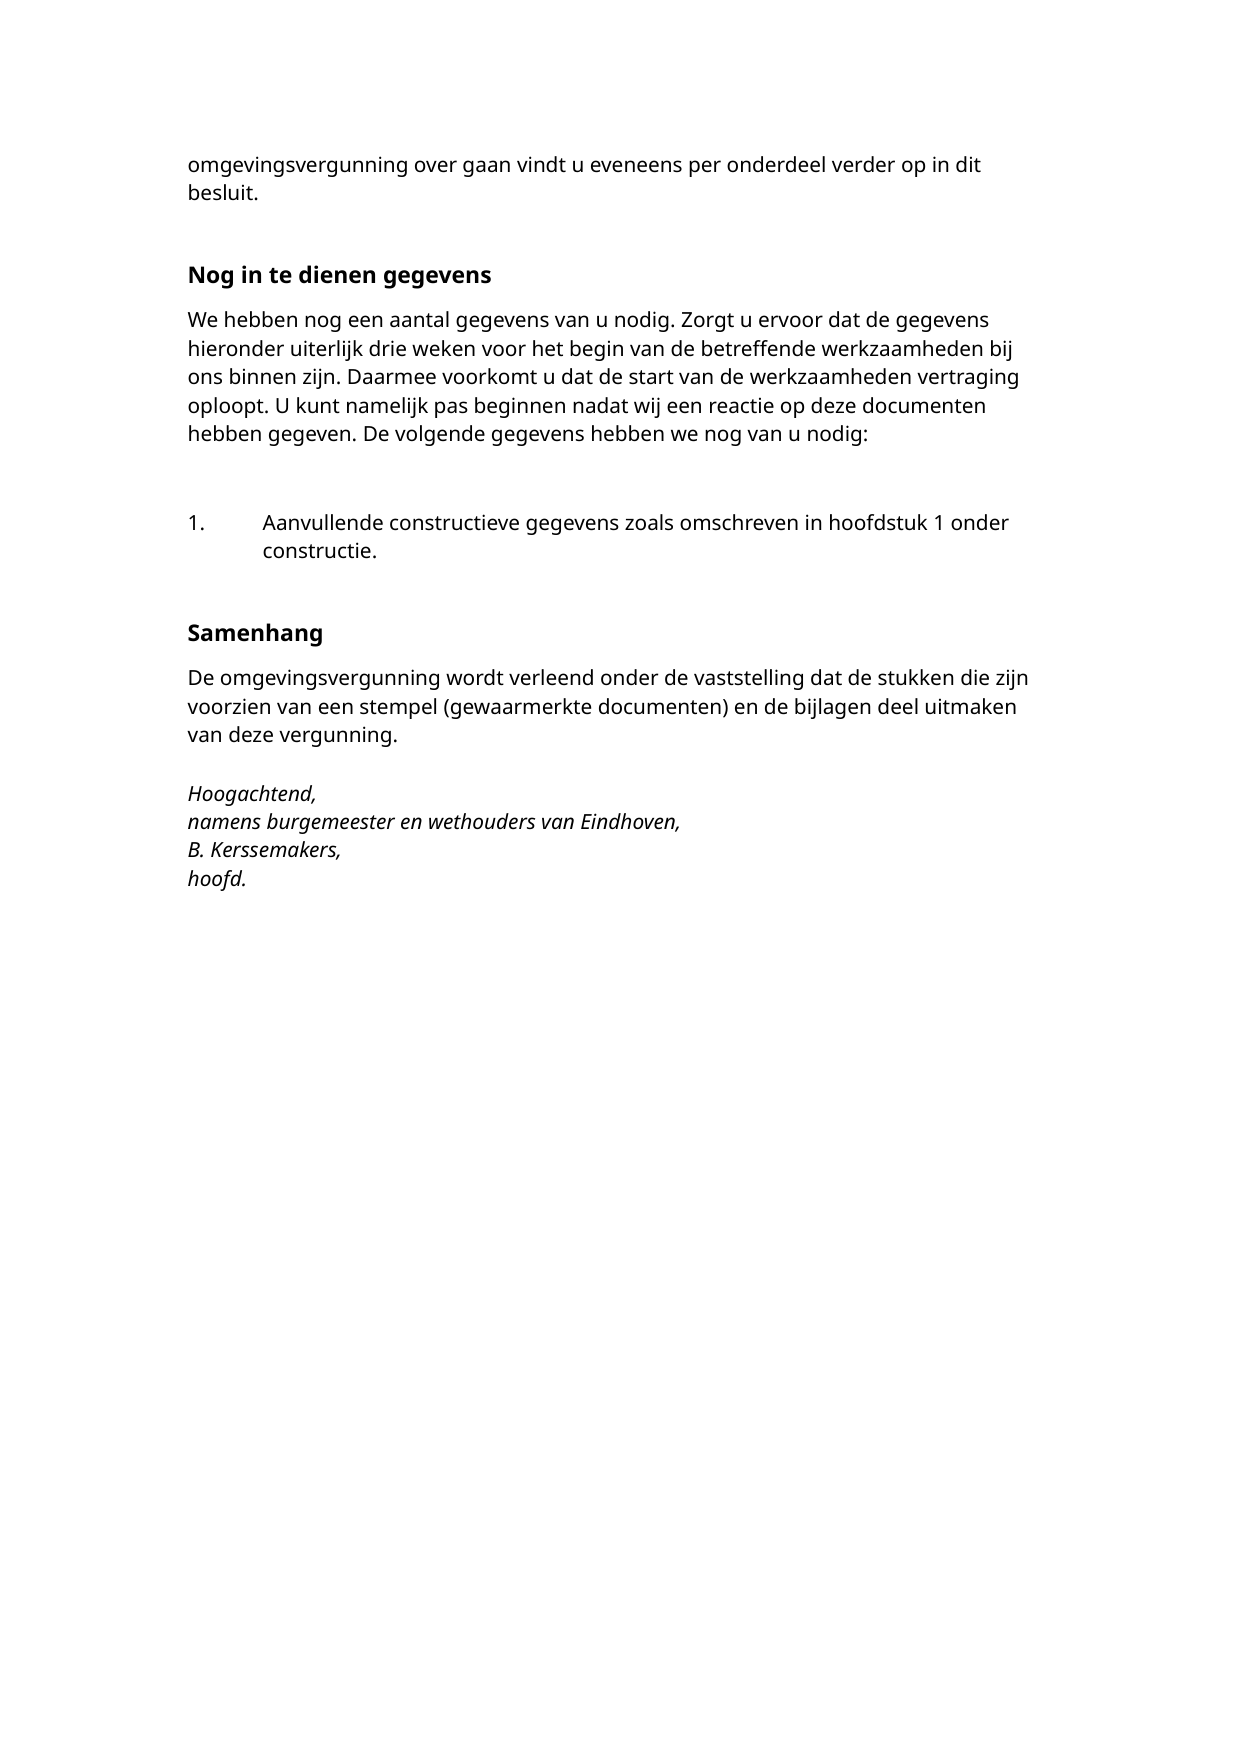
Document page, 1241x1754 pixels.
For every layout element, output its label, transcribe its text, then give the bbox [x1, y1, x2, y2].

subtitle Samenhang [187, 617, 1053, 648]
text B. Kerssemakers, [187, 836, 1053, 864]
text De omgevingsvergunning wordt verleend onder de vaststelling dat de stukken die zijn voorzien van een stempel (gewaarmerkte documenten) en de bijlagen deel uitmaken van deze vergunning. [187, 663, 1053, 749]
text We hebben nog een aantal gegevens van u nodig. Zorgt u ervoor dat de gegevens hieronder uiterlijk drie weken voor het begin van de betreffende werkzaamheden bij ons binnen zijn. Daarmee voorkomt u dat de start van de werkzaamheden vertraging oploopt. U kunt namelijk pas beginnen nadat wij een reactie op deze documenten hebben gegeven. De volgende gegevens hebben we nog van u nodig: [187, 306, 1053, 448]
list Aanvullende constructieve gegevens zoals omschreven in hoofdstuk 1 onder constructie. [187, 508, 1053, 565]
text omgevingsvergunning over gaan vindt u eveneens per onderdeel verder op in dit besluit. [187, 150, 1053, 207]
text hoofd. [187, 864, 1053, 892]
subtitle Nog in te dienen gegevens [187, 259, 1053, 291]
text namens burgemeester en wethouders van Eindhoven, [187, 807, 1053, 836]
text Hoogachtend, [187, 779, 1053, 807]
